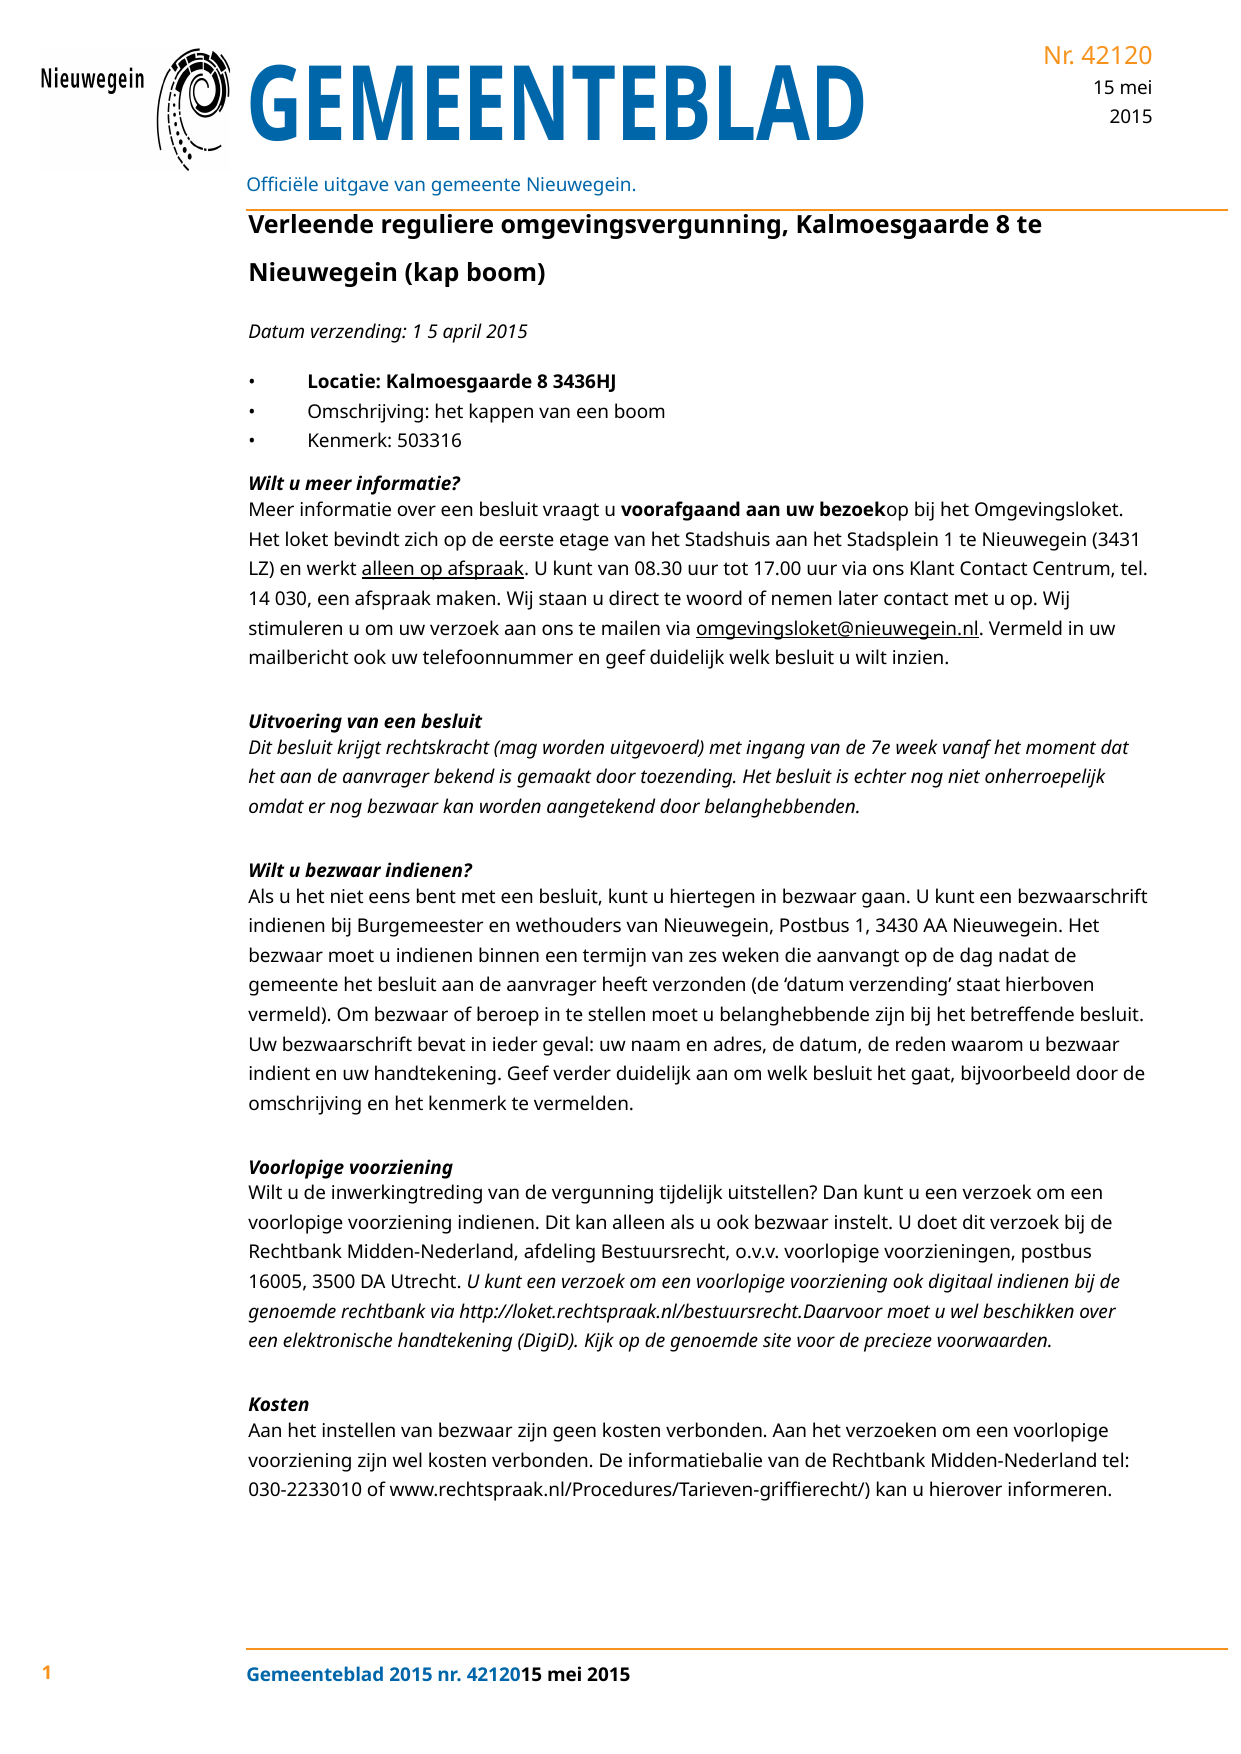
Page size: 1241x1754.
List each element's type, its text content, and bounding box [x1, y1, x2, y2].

text Wilt u de inwerkingtreding van de vergunning tijdelijk uitstellen? Dan kunt u een verzoek om een voorlopige voorziening indienen. Dit kan alleen als u ook bezwaar instelt. U doet dit verzoek bij de Rechtbank Midden-Nederland, afdeling Bestuursrecht, o.v.v. voorlopige voorzieningen, postbus 16005, 3500 DA Utrecht. U kunt een verzoek om een voorlopige voorziening ook digitaal indienen bij de genoemde rechtbank via http://loket.rechtspraak.nl/bestuursrecht.Daarvoor moet u wel beschikken over een elektronische handtekening (DigiD). Kijk op de genoemde site voor de precieze voorwaarden. [248, 1179, 1152, 1353]
text Kosten [248, 1391, 1152, 1417]
text Voorlopige voorziening [248, 1154, 1152, 1179]
picture [41, 47, 231, 172]
text Uitvoering van een besluit [248, 708, 1152, 734]
list Locatie: Kalmoesgaarde 8 3436HJ [248, 368, 1152, 394]
list Kenmerk: 503316 [248, 427, 1152, 453]
text Verleende reguliere omgevingsvergunning, Kalmoesgaarde 8 te Nieuwegein (kap boom) [248, 211, 1152, 288]
text Wilt u bezwaar indienen? [248, 857, 1152, 883]
text Als u het niet eens bent met een besluit, kunt u hiertegen in bezwaar gaan. U kunt een bezwaarschrift indienen bij Burgemeester en wethouders van Nieuwegein, Postbus 1, 3430 AA Nieuwegein. Het bezwaar moet u indienen binnen een termijn van zes weken die aanvangt op de dag nadat de gemeente het besluit aan de aanvrager heeft verzonden (de ‘datum verzending’ staat hierboven vermeld). Om bezwaar of beroep in te stellen moet u belanghebbende zijn bij het betreffende besluit. Uw bezwaarschrift bevat in ieder geval: uw naam en adres, de datum, de reden waarom u bezwaar indient en uw handtekening. Geef verder duidelijk aan om welk besluit het gaat, bijvoorbeeld door de omschrijving en het kenmerk te vermelden. [248, 883, 1152, 1116]
list Omschrijving: het kappen van een boom [248, 398, 1152, 424]
text Datum verzending: 1 5 april 2015 [248, 318, 1152, 344]
text Dit besluit krijgt rechtskracht (mag worden uitgevoerd) met ingang van de 7e week vanaf het moment dat het aan de aanvrager bekend is gemaakt door toezending. Het besluit is echter nog niet onherroepelijk omdat er nog bezwaar kan worden aangetekend door belanghebbenden. [248, 734, 1152, 819]
text Wilt u meer informatie? [248, 471, 1152, 496]
text Meer informatie over een besluit vraagt u voorafgaand aan uw bezoekop bij het Omgevingsloket. Het loket bevindt zich op de eerste etage van het Stadshuis aan het Stadsplein 1 te Nieuwegein (3431 LZ) en werkt alleen op afspraak. U kunt van 08.30 uur tot 17.00 uur via ons Klant Contact Centrum, tel. 14 030, een afspraak maken. Wij staan u direct te woord of nemen later contact met u op. Wij stimuleren u om uw verzoek aan ons te mailen via omgevingsloket@nieuwegein.nl. Vermeld in uw mailbericht ook uw telefoonnummer en geef duidelijk welk besluit u wilt inzien. [248, 496, 1152, 670]
text Aan het instellen van bezwaar zijn geen kosten verbonden. Aan het verzoeken om een voorlopige voorziening zijn wel kosten verbonden. De informatiebalie van de Rechtbank Midden-Nederland tel: 030-2233010 of www.rechtspraak.nl/Procedures/Tarieven-griffierecht/) kan u hierover informeren. [248, 1417, 1152, 1502]
